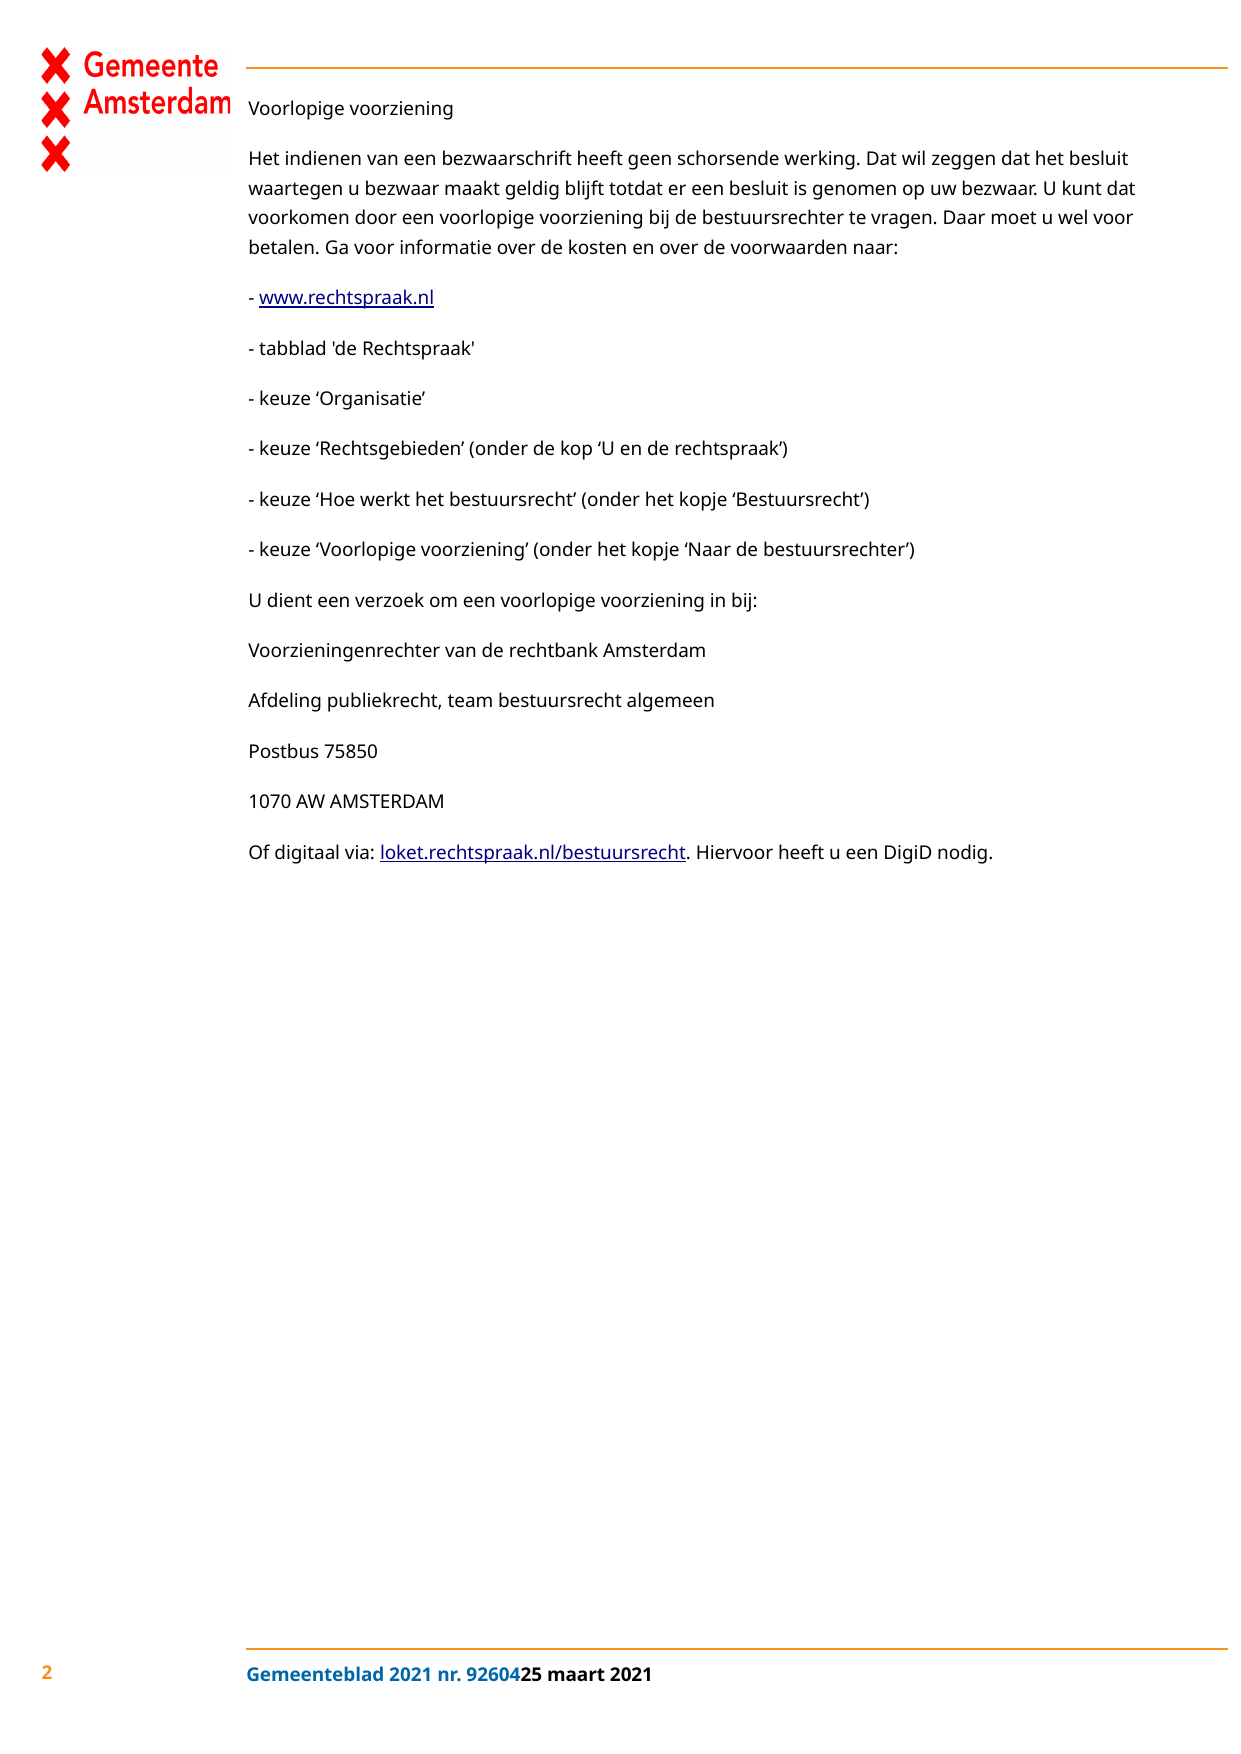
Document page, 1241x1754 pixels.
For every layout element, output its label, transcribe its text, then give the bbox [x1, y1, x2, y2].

text U dient een verzoek om een voorlopige voorziening in bij: [248, 587, 1152, 613]
text Voorlopige voorziening [248, 95, 1152, 121]
text - keuze ‘Voorlopige voorziening’ (onder het kopje ‘Naar de bestuursrechter’) [248, 536, 1152, 562]
picture [41, 47, 231, 172]
text - keuze ‘Rechtsgebieden’ (onder de kop ‘U en de rechtspraak’) [248, 436, 1152, 461]
text Afdeling publiekrecht, team bestuursrecht algemeen [248, 688, 1152, 713]
text - keuze ‘Organisatie’ [248, 385, 1152, 411]
text - keuze ‘Hoe werkt het bestuursrecht’ (onder het kopje ‘Bestuursrecht’) [248, 486, 1152, 512]
text Voorzieningenrechter van de rechtbank Amsterdam [248, 637, 1152, 663]
text Het indienen van een bezwaarschrift heeft geen schorsende werking. Dat wil zeggen dat het besluit waartegen u bezwaar maakt geldig blijft totdat er een besluit is genomen op uw bezwaar. U kunt dat voorkomen door een voorlopige voorziening bij de bestuursrechter te vragen. Daar moet u wel voor betalen. Ga voor informatie over de kosten en over de voorwaarden naar: [248, 145, 1152, 260]
text Of digitaal via: loket.rechtspraak.nl/bestuursrecht. Hiervoor heeft u een DigiD nodig. [248, 839, 1152, 865]
text - tabblad 'de Rechtspraak' [248, 335, 1152, 361]
text Postbus 75850 [248, 738, 1152, 764]
text 1070 AW AMSTERDAM [248, 788, 1152, 814]
text - www.rechtspraak.nl [248, 284, 1152, 310]
